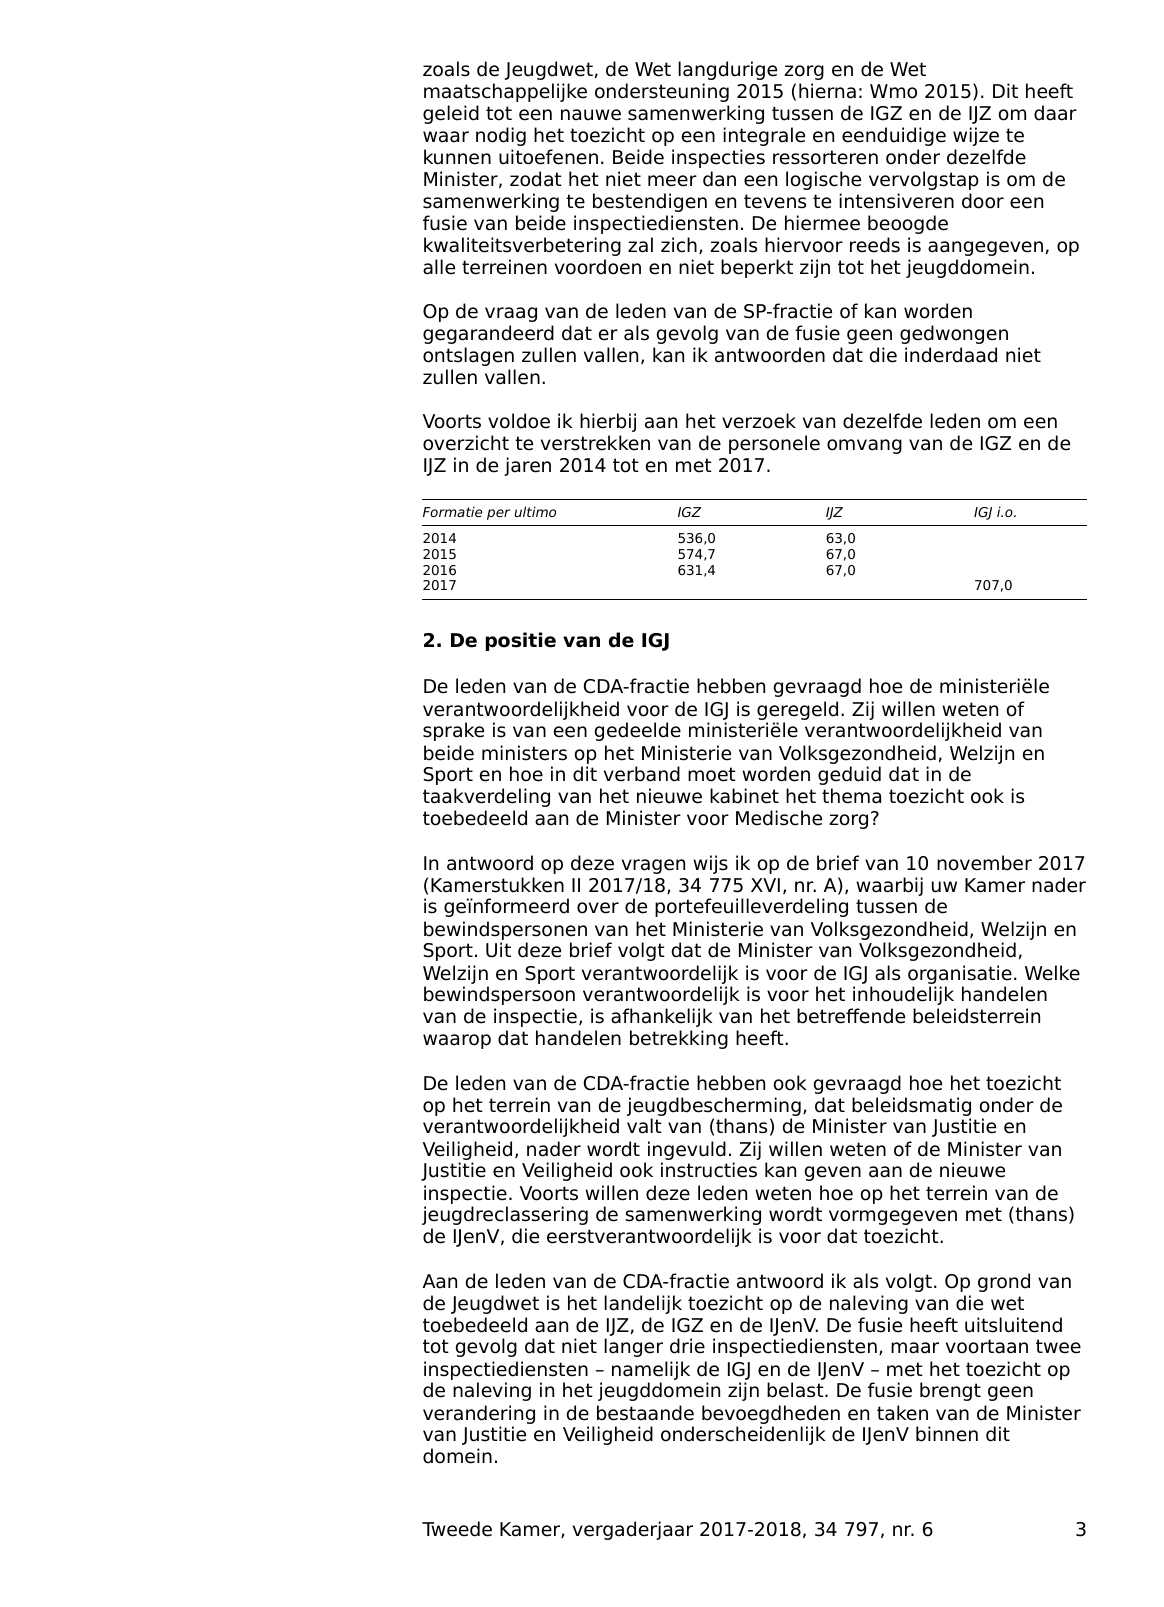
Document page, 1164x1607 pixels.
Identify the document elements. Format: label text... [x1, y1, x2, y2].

table_cell 63,0 [820, 526, 968, 547]
table_cell 707,0 [968, 578, 1087, 598]
table_cell [671, 578, 820, 598]
text De leden van de CDA-fractie hebben gevraagd hoe de ministeriële verantwoordelijkheid voor de IGJ is geregeld. Zij willen weten of sprake is van een gedeelde ministeriële verantwoordelijkheid van beide ministers op het Ministerie van Volksgezondheid, Welzijn en Sport en hoe in dit verband moet worden geduid dat in de taakverdeling van het nieuwe kabinet het thema toezicht ook is toebedeeld aan de Minister voor Medische zorg? [422, 676, 1087, 830]
table_cell 67,0 [820, 562, 968, 578]
text Aan de leden van de CDA-fractie antwoord ik als volgt. Op grond van de Jeugdwet is het landelijk toezicht op de naleving van die wet toebedeeld aan de IJZ, de IGZ en de IJenV. De fusie heeft uitsluitend tot gevolg dat niet langer drie inspectiediensten, maar voortaan twee inspectiediensten – namelijk de IGJ en de IJenV – met het toezicht op de naleving in het jeugddomein zijn belast. De fusie brengt geen verandering in de bestaande bevoegdheden en taken van de Minister van Justitie en Veiligheid onderscheidenlijk de IJenV binnen dit domein. [422, 1271, 1087, 1468]
table_cell 536,0 [671, 526, 820, 547]
table_cell [968, 562, 1087, 578]
text zoals de Jeugdwet, de Wet langdurige zorg en de Wet maatschappelijke ondersteuning 2015 (hierna: Wmo 2015). Dit heeft geleid tot een nauwe samenwerking tussen de IGZ en de IJZ om daar waar nodig het toezicht op een integrale en eenduidige wijze te kunnen uitoefenen. Beide inspecties ressorteren onder dezelfde Minister, zodat het niet meer dan een logische vervolgstap is om de samenwerking te bestendigen en tevens te intensiveren door een fusie van beide inspectiediensten. De hiermee beoogde kwaliteitsverbetering zal zich, zoals hiervoor reeds is aangegeven, op alle terreinen voordoen en niet beperkt zijn tot het jeugddomein. [422, 59, 1087, 279]
table_cell 2015 [422, 547, 671, 562]
table_cell [968, 526, 1087, 547]
table_cell 2014 [422, 526, 671, 547]
text In antwoord op deze vragen wijs ik op de brief van 10 november 2017 (Kamerstukken II 2017/18, 34 775 XVI, nr. A), waarbij uw Kamer nader is geïnformeerd over de portefeuilleverdeling tussen de bewindspersonen van het Ministerie van Volksgezondheid, Welzijn en Sport. Uit deze brief volgt dat de Minister van Volksgezondheid, Welzijn en Sport verantwoordelijk is voor de IGJ als organisatie. Welke bewindspersoon verantwoordelijk is voor het inhoudelijk handelen van de inspectie, is afhankelijk van het betreffende beleidsterrein waarop dat handelen betrekking heeft. [422, 852, 1087, 1050]
text Voorts voldoe ik hierbij aan het verzoek van dezelfde leden om een overzicht te verstrekken van de personele omvang van de IGZ en de IJZ in de jaren 2014 tot en met 2017. [422, 411, 1087, 477]
table_header IJZ [820, 500, 968, 525]
table_cell 2017 [422, 578, 671, 598]
table_cell 631,4 [671, 562, 820, 578]
text De leden van de CDA-fractie hebben ook gevraagd hoe het toezicht op het terrein van de jeugdbescherming, dat beleidsmatig onder de verantwoordelijkheid valt van (thans) de Minister van Justitie en Veiligheid, nader wordt ingevuld. Zij willen weten of de Minister van Justitie en Veiligheid ook instructies kan geven aan de nieuwe inspectie. Voorts willen deze leden weten hoe op het terrein van de jeugdreclassering de samenwerking wordt vormgegeven met (thans) de IJenV, die eerstverantwoordelijk is voor dat toezicht. [422, 1072, 1087, 1248]
table_cell [820, 578, 968, 598]
table_cell 67,0 [820, 547, 968, 562]
text Op de vraag van de leden van de SP-fractie of kan worden gegarandeerd dat er als gevolg van de fusie geen gedwongen ontslagen zullen vallen, kan ik antwoorden dat die inderdaad niet zullen vallen. [422, 301, 1087, 389]
table_cell 574,7 [671, 547, 820, 562]
table_header IGJ i.o. [968, 500, 1087, 525]
subtitle 2. De positie van de IGJ [422, 629, 1087, 651]
table_cell [968, 547, 1087, 562]
table_header Formatie per ultimo [422, 500, 671, 525]
table_header IGZ [671, 500, 820, 525]
table_cell 2016 [422, 562, 671, 578]
